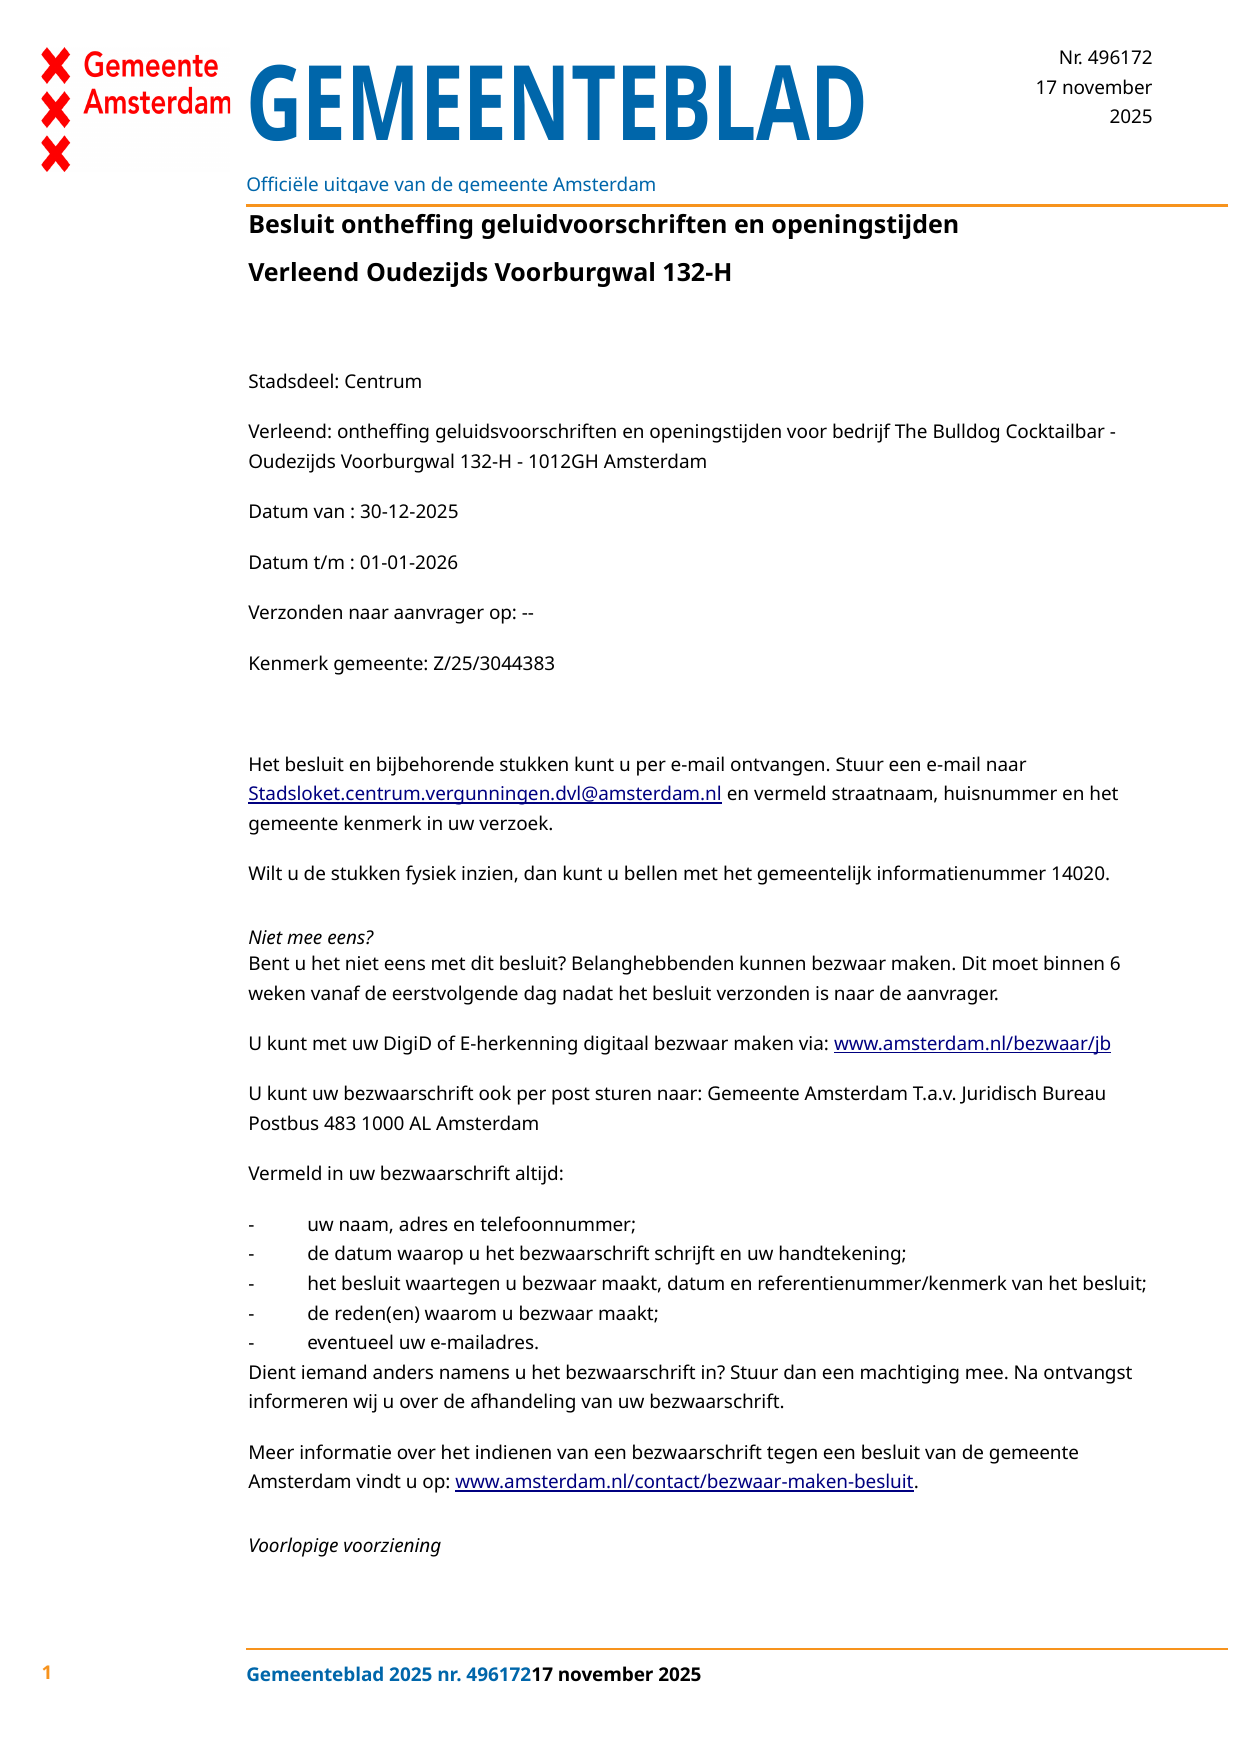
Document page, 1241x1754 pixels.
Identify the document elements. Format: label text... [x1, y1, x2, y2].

text Niet mee eens? [248, 924, 1152, 950]
text U kunt met uw DigiD of E-herkenning digitaal bezwaar maken via: www.amsterdam.nl/bezwaar/jb [248, 1030, 1152, 1056]
text Besluit ontheffing geluidvoorschriften en openingstijden Verleend Oudezijds Voorburgwal 132-H [248, 207, 1152, 288]
list uw naam, adres en telefoonnummer; [248, 1211, 1152, 1237]
list het besluit waartegen u bezwaar maakt, datum en referentienummer/kenmerk van het besluit; [248, 1270, 1152, 1296]
list de reden(en) waarom u bezwaar maakt; [248, 1300, 1152, 1325]
text U kunt uw bezwaarschrift ook per post sturen naar: Gemeente Amsterdam T.a.v. Juridisch Bureau Postbus 483 1000 AL Amsterdam [248, 1081, 1152, 1136]
text Verzonden naar aanvrager op: -- [248, 599, 1152, 625]
list de datum waarop u het bezwaarschrift schrijft en uw handtekening; [248, 1241, 1152, 1266]
picture [41, 47, 231, 172]
text Voorlopige voorziening [248, 1532, 1152, 1558]
text Verleend: ontheffing geluidsvoorschriften en openingstijden voor bedrijf The Bulldog Cocktailbar - Oudezijds Voorburgwal 132-H - 1012GH Amsterdam [248, 419, 1152, 474]
text Wilt u de stukken fysiek inzien, dan kunt u bellen met het gemeentelijk informatienummer 14020. [248, 860, 1152, 886]
text Stadsdeel: Centrum [248, 368, 1152, 394]
text Vermeld in uw bezwaarschrift altijd: [248, 1161, 1152, 1186]
text Kenmerk gemeente: Z/25/3044383 [248, 650, 1152, 676]
text Datum van : 30-12-2025 [248, 499, 1152, 524]
text Meer informatie over het indienen van een bezwaarschrift tegen een besluit van de gemeente Amsterdam vindt u op: www.amsterdam.nl/contact/bezwaar-maken-besluit. [248, 1439, 1152, 1494]
text Het besluit en bijbehorende stukken kunt u per e-mail ontvangen. Stuur een e-mail naar Stadsloket.centrum.vergunningen.dvl@amsterdam.nl en vermeld straatnaam, huisnummer en het gemeente kenmerk in uw verzoek. [248, 751, 1152, 836]
text Datum t/m : 01-01-2026 [248, 549, 1152, 575]
list eventueel uw e-mailadres. [248, 1329, 1152, 1355]
text Dient iemand anders namens u het bezwaarschrift in? Stuur dan een machtiging mee. Na ontvangst informeren wij u over de afhandeling van uw bezwaarschrift. [248, 1359, 1152, 1414]
text Bent u het niet eens met dit besluit? Belanghebbenden kunnen bezwaar maken. Dit moet binnen 6 weken vanaf de eerstvolgende dag nadat het besluit verzonden is naar de aanvrager. [248, 950, 1152, 1005]
